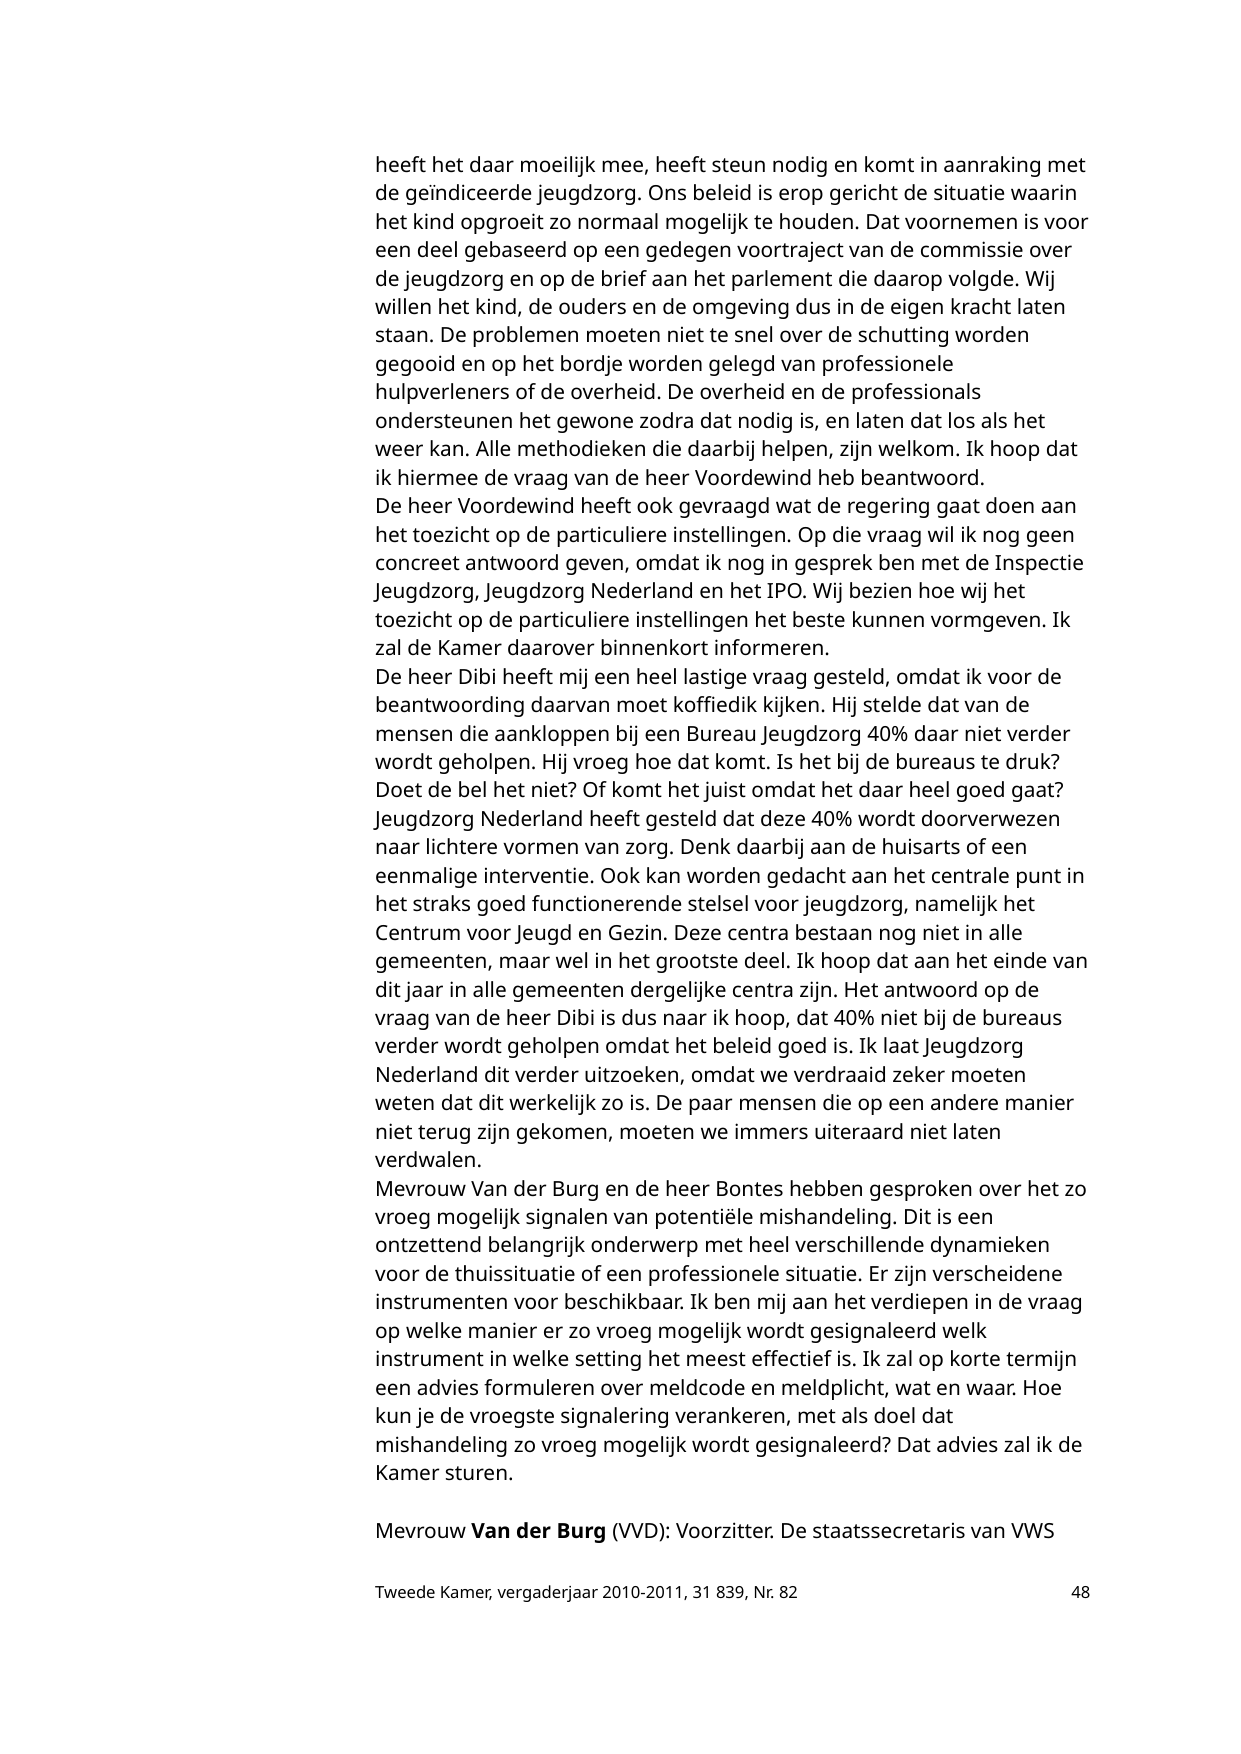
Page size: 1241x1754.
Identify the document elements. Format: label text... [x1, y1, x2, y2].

text Mevrouw Van der Burg (VVD): Voorzitter. De staatssecretaris van VWS [375, 1517, 1090, 1545]
text De heer Voordewind heeft ook gevraagd wat de regering gaat doen aan het toezicht op de particuliere instellingen. Op die vraag wil ik nog geen concreet antwoord geven, omdat ik nog in gesprek ben met de Inspectie Jeugdzorg, Jeugdzorg Nederland en het IPO. Wij bezien hoe wij het toezicht op de particuliere instellingen het beste kunnen vormgeven. Ik zal de Kamer daarover binnenkort informeren. [375, 491, 1090, 662]
text Mevrouw Van der Burg en de heer Bontes hebben gesproken over het zo vroeg mogelijk signalen van potentiële mishandeling. Dit is een ontzettend belangrijk onderwerp met heel verschillende dynamieken voor de thuissituatie of een professionele situatie. Er zijn verscheidene instrumenten voor beschikbaar. Ik ben mij aan het verdiepen in de vraag op welke manier er zo vroeg mogelijk wordt gesignaleerd welk instrument in welke setting het meest effectief is. Ik zal op korte termijn een advies formuleren over meldcode en meldplicht, wat en waar. Hoe kun je de vroegste signalering verankeren, met als doel dat mishandeling zo vroeg mogelijk wordt gesignaleerd? Dat advies zal ik de Kamer sturen. [375, 1174, 1090, 1487]
text heeft het daar moeilijk mee, heeft steun nodig en komt in aanraking met de geïndiceerde jeugdzorg. Ons beleid is erop gericht de situatie waarin het kind opgroeit zo normaal mogelijk te houden. Dat voornemen is voor een deel gebaseerd op een gedegen voortraject van de commissie over de jeugdzorg en op de brief aan het parlement die daarop volgde. Wij willen het kind, de ouders en de omgeving dus in de eigen kracht laten staan. De problemen moeten niet te snel over de schutting worden gegooid en op het bordje worden gelegd van professionele hulpverleners of de overheid. De overheid en de professionals ondersteunen het gewone zodra dat nodig is, en laten dat los als het weer kan. Alle methodieken die daarbij helpen, zijn welkom. Ik hoop dat ik hiermee de vraag van de heer Voordewind heb beantwoord. [375, 150, 1090, 491]
text De heer Dibi heeft mij een heel lastige vraag gesteld, omdat ik voor de beantwoording daarvan moet koffiedik kijken. Hij stelde dat van de mensen die aankloppen bij een Bureau Jeugdzorg 40% daar niet verder wordt geholpen. Hij vroeg hoe dat komt. Is het bij de bureaus te druk? Doet de bel het niet? Of komt het juist omdat het daar heel goed gaat? Jeugdzorg Nederland heeft gesteld dat deze 40% wordt doorverwezen naar lichtere vormen van zorg. Denk daarbij aan de huisarts of een eenmalige interventie. Ook kan worden gedacht aan het centrale punt in het straks goed functionerende stelsel voor jeugdzorg, namelijk het Centrum voor Jeugd en Gezin. Deze centra bestaan nog niet in alle gemeenten, maar wel in het grootste deel. Ik hoop dat aan het einde van dit jaar in alle gemeenten dergelijke centra zijn. Het antwoord op de vraag van de heer Dibi is dus naar ik hoop, dat 40% niet bij de bureaus verder wordt geholpen omdat het beleid goed is. Ik laat Jeugdzorg Nederland dit verder uitzoeken, omdat we verdraaid zeker moeten weten dat dit werkelijk zo is. De paar mensen die op een andere manier niet terug zijn gekomen, moeten we immers uiteraard niet laten verdwalen. [375, 662, 1090, 1174]
